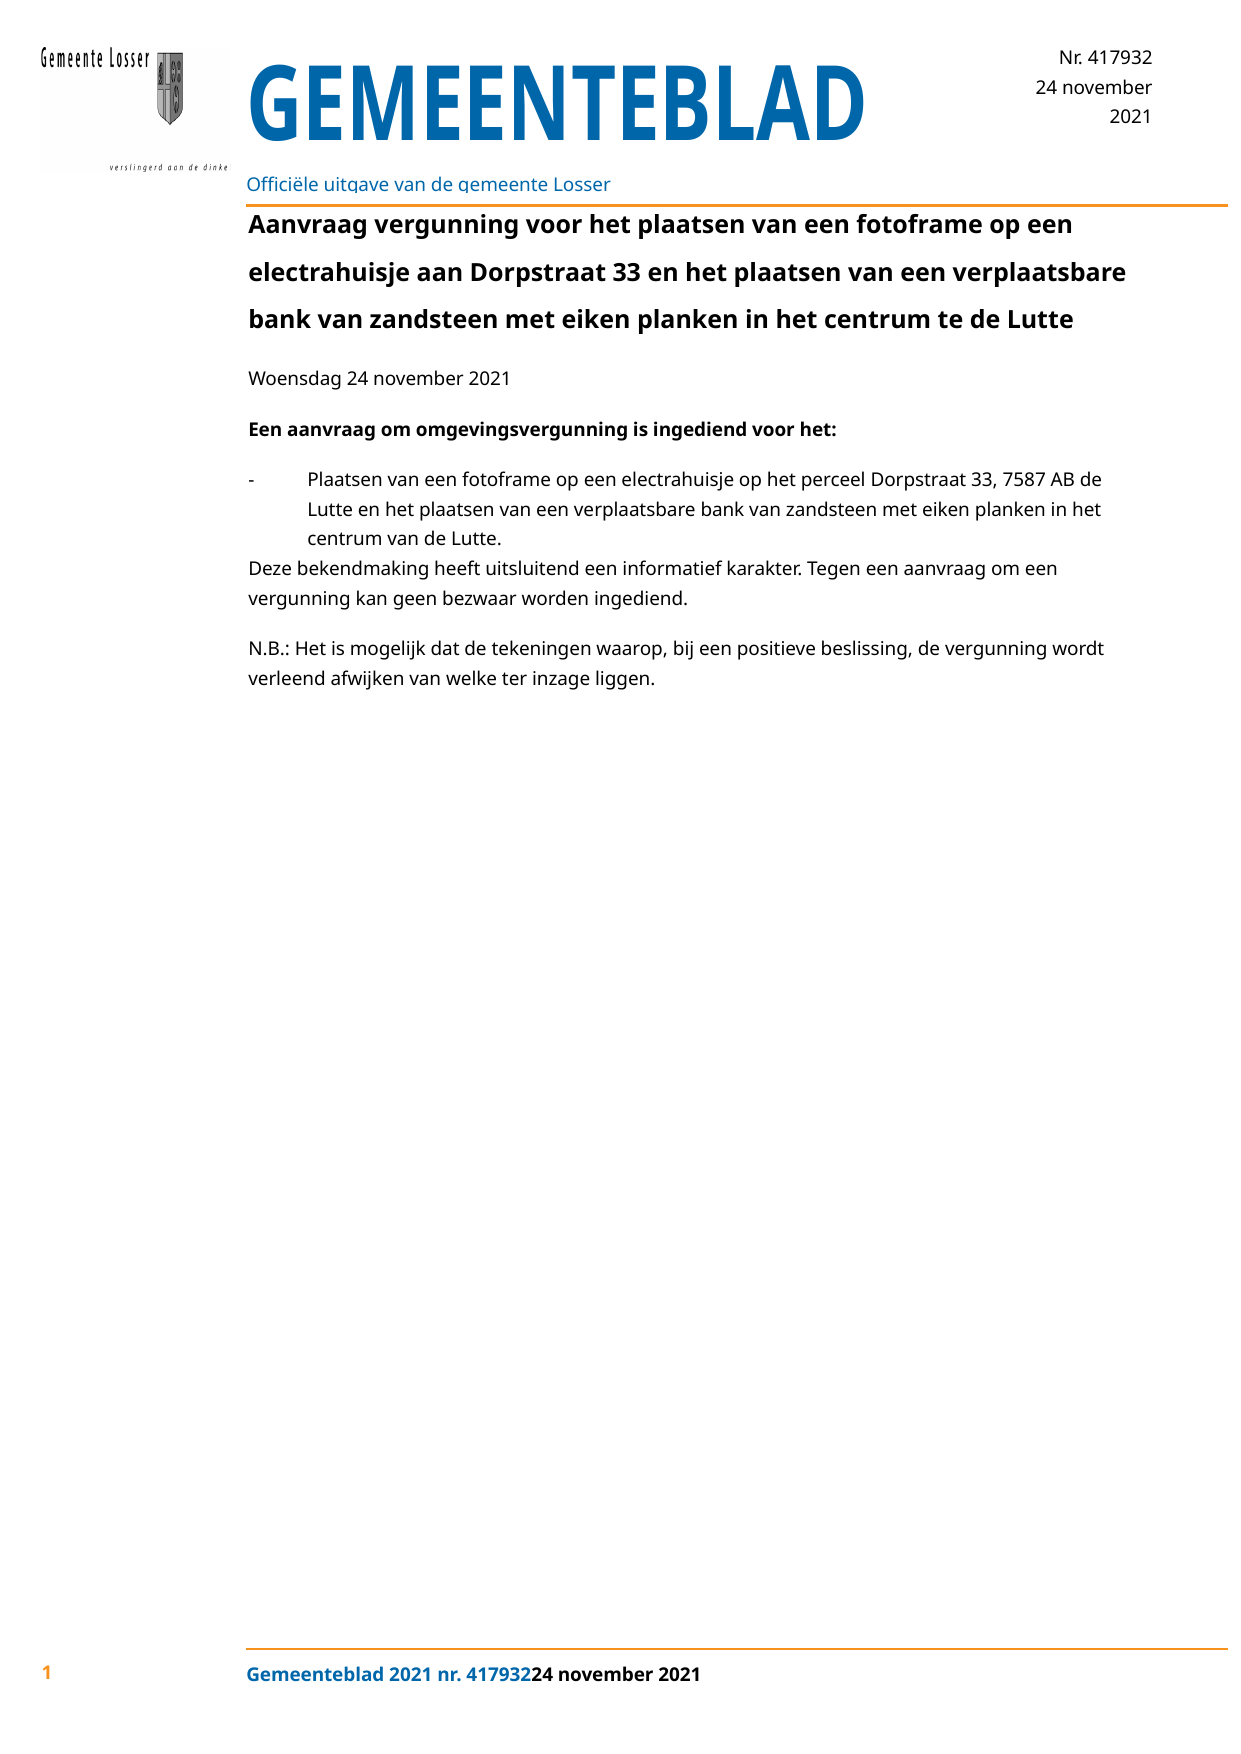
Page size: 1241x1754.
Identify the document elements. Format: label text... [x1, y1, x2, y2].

text Woensdag 24 november 2021 [248, 366, 1152, 391]
text Aanvraag vergunning voor het plaatsen van een fotoframe op een electrahuisje aan Dorpstraat 33 en het plaatsen van een verplaatsbare bank van zandsteen met eiken planken in het centrum te de Lutte [248, 207, 1152, 336]
text Een aanvraag om omgevingsvergunning is ingediend voor het: [248, 416, 1152, 442]
list Plaatsen van een fotoframe op een electrahuisje op het perceel Dorpstraat 33, 7587 AB de Lutte en het plaatsen van een verplaatsbare bank van zandsteen met eiken planken in het centrum van de Lutte. [248, 466, 1152, 551]
picture [41, 47, 231, 172]
text Deze bekendmaking heeft uitsluitend een informatief karakter. Tegen een aanvraag om een vergunning kan geen bezwaar worden ingediend. [248, 555, 1152, 610]
text N.B.: Het is mogelijk dat de tekeningen waarop, bij een positieve beslissing, de vergunning wordt verleend afwijken van welke ter inzage liggen. [248, 635, 1152, 690]
